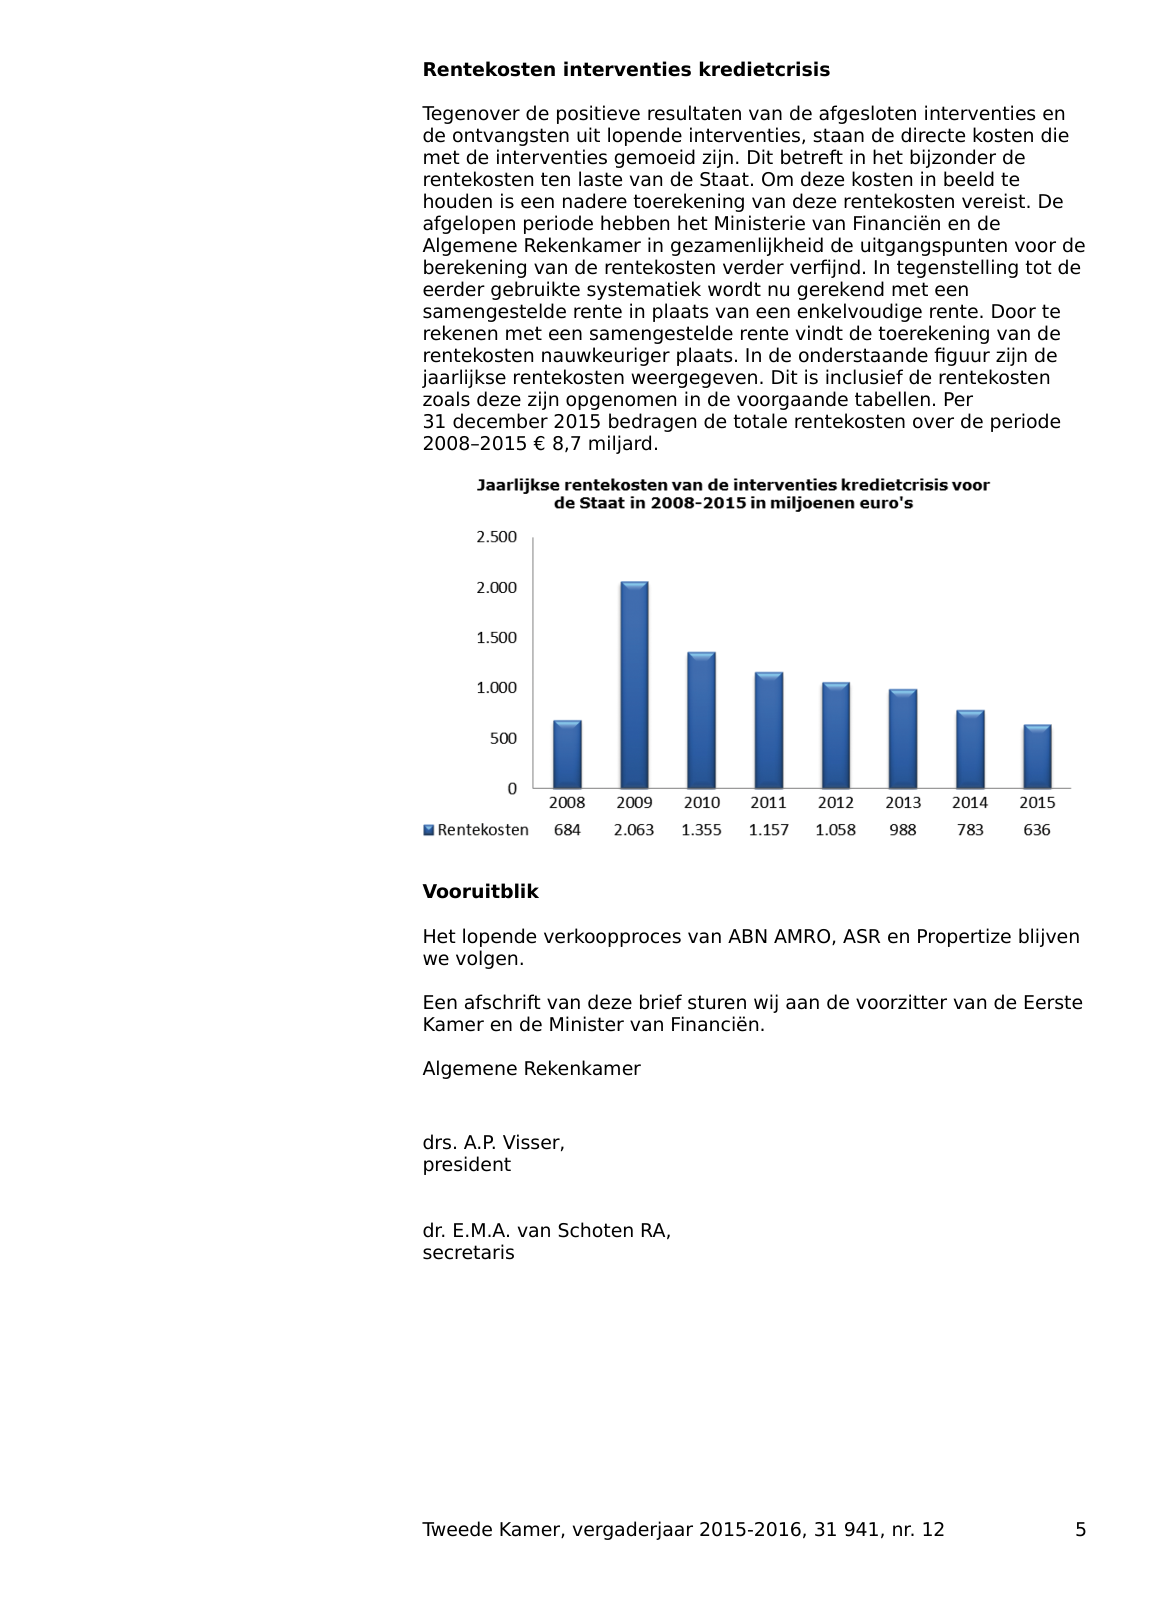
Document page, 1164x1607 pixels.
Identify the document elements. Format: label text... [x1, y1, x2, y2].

text dr. E.M.A. van Schoten RA, secretaris [422, 1198, 1087, 1264]
subtitle Rentekosten interventies kredietcrisis [422, 59, 1087, 81]
text Het lopende verkoopproces van ABN AMRO, ASR en Propertize blijven we volgen. [422, 926, 1087, 969]
text Een afschrift van deze brief sturen wij aan de voorzitter van de Eerste Kamer en de Minister van Financiën. [422, 992, 1087, 1036]
text drs. A.P. Visser, president [422, 1110, 1087, 1176]
picture [422, 477, 1072, 838]
text Tegenover de positieve resultaten van de afgesloten interventies en de ontvangsten uit lopende interventies, staan de directe kosten die met de interventies gemoeid zijn. Dit betreft in het bijzonder de rentekosten ten laste van de Staat. Om deze kosten in beeld te houden is een nadere toerekening van deze rentekosten vereist. De afgelopen periode hebben het Ministerie van Financiën en de Algemene Rekenkamer in gezamenlijkheid de uitgangspunten voor de berekening van de rentekosten verder verfijnd. In tegenstelling tot de eerder gebruikte systematiek wordt nu gerekend met een samengestelde rente in plaats van een enkelvoudige rente. Door te rekenen met een samengestelde rente vindt de toerekening van de rentekosten nauwkeuriger plaats. In de onderstaande figuur zijn de jaarlijkse rentekosten weergegeven. Dit is inclusief de rentekosten zoals deze zijn opgenomen in de voorgaande tabellen. Per 31 december 2015 bedragen de totale rentekosten over de periode 2008–2015 € 8,7 miljard. [422, 103, 1087, 455]
text Algemene Rekenkamer [422, 1058, 1087, 1080]
subtitle Vooruitblik [422, 881, 1087, 903]
